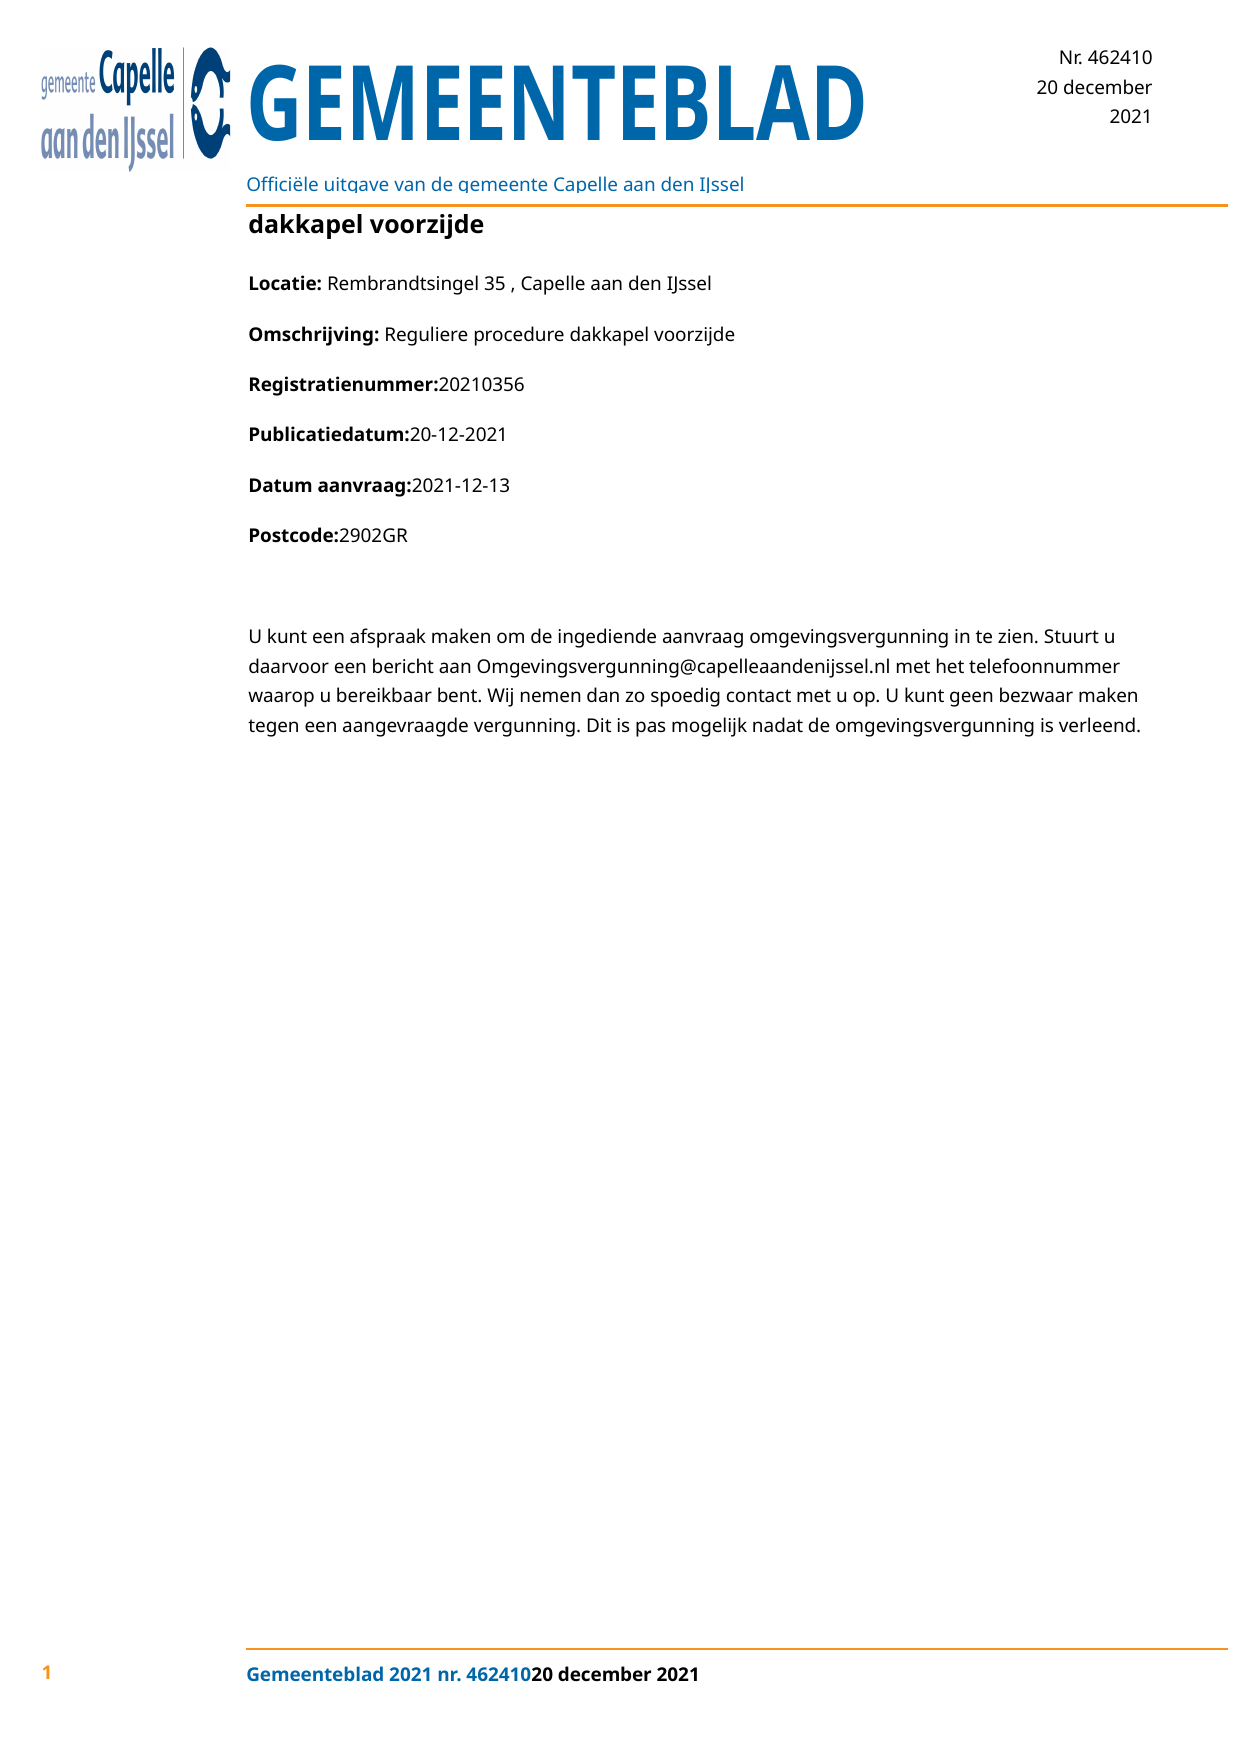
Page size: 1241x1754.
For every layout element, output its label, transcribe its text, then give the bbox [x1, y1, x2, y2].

text Omschrijving: Reguliere procedure dakkapel voorzijde [248, 321, 1152, 346]
text Datum aanvraag:2021-12-13 [248, 472, 1152, 498]
text Registratienummer:20210356 [248, 371, 1152, 397]
text Postcode:2902GR [248, 522, 1152, 548]
picture [41, 47, 231, 172]
text U kunt een afspraak maken om de ingediende aanvraag omgevingsvergunning in te zien. Stuurt u daarvoor een bericht aan Omgevingsvergunning@capelleaandenijssel.nl met het telefoonnummer waarop u bereikbaar bent. Wij nemen dan zo spoedig contact met u op. U kunt geen bezwaar maken tegen een aangevraagde vergunning. Dit is pas mogelijk nadat de omgevingsvergunning is verleend. [248, 623, 1152, 738]
text Locatie: Rembrandtsingel 35 , Capelle aan den IJssel [248, 270, 1152, 296]
text dakkapel voorzijde [248, 207, 1152, 241]
text Publicatiedatum:20-12-2021 [248, 422, 1152, 447]
